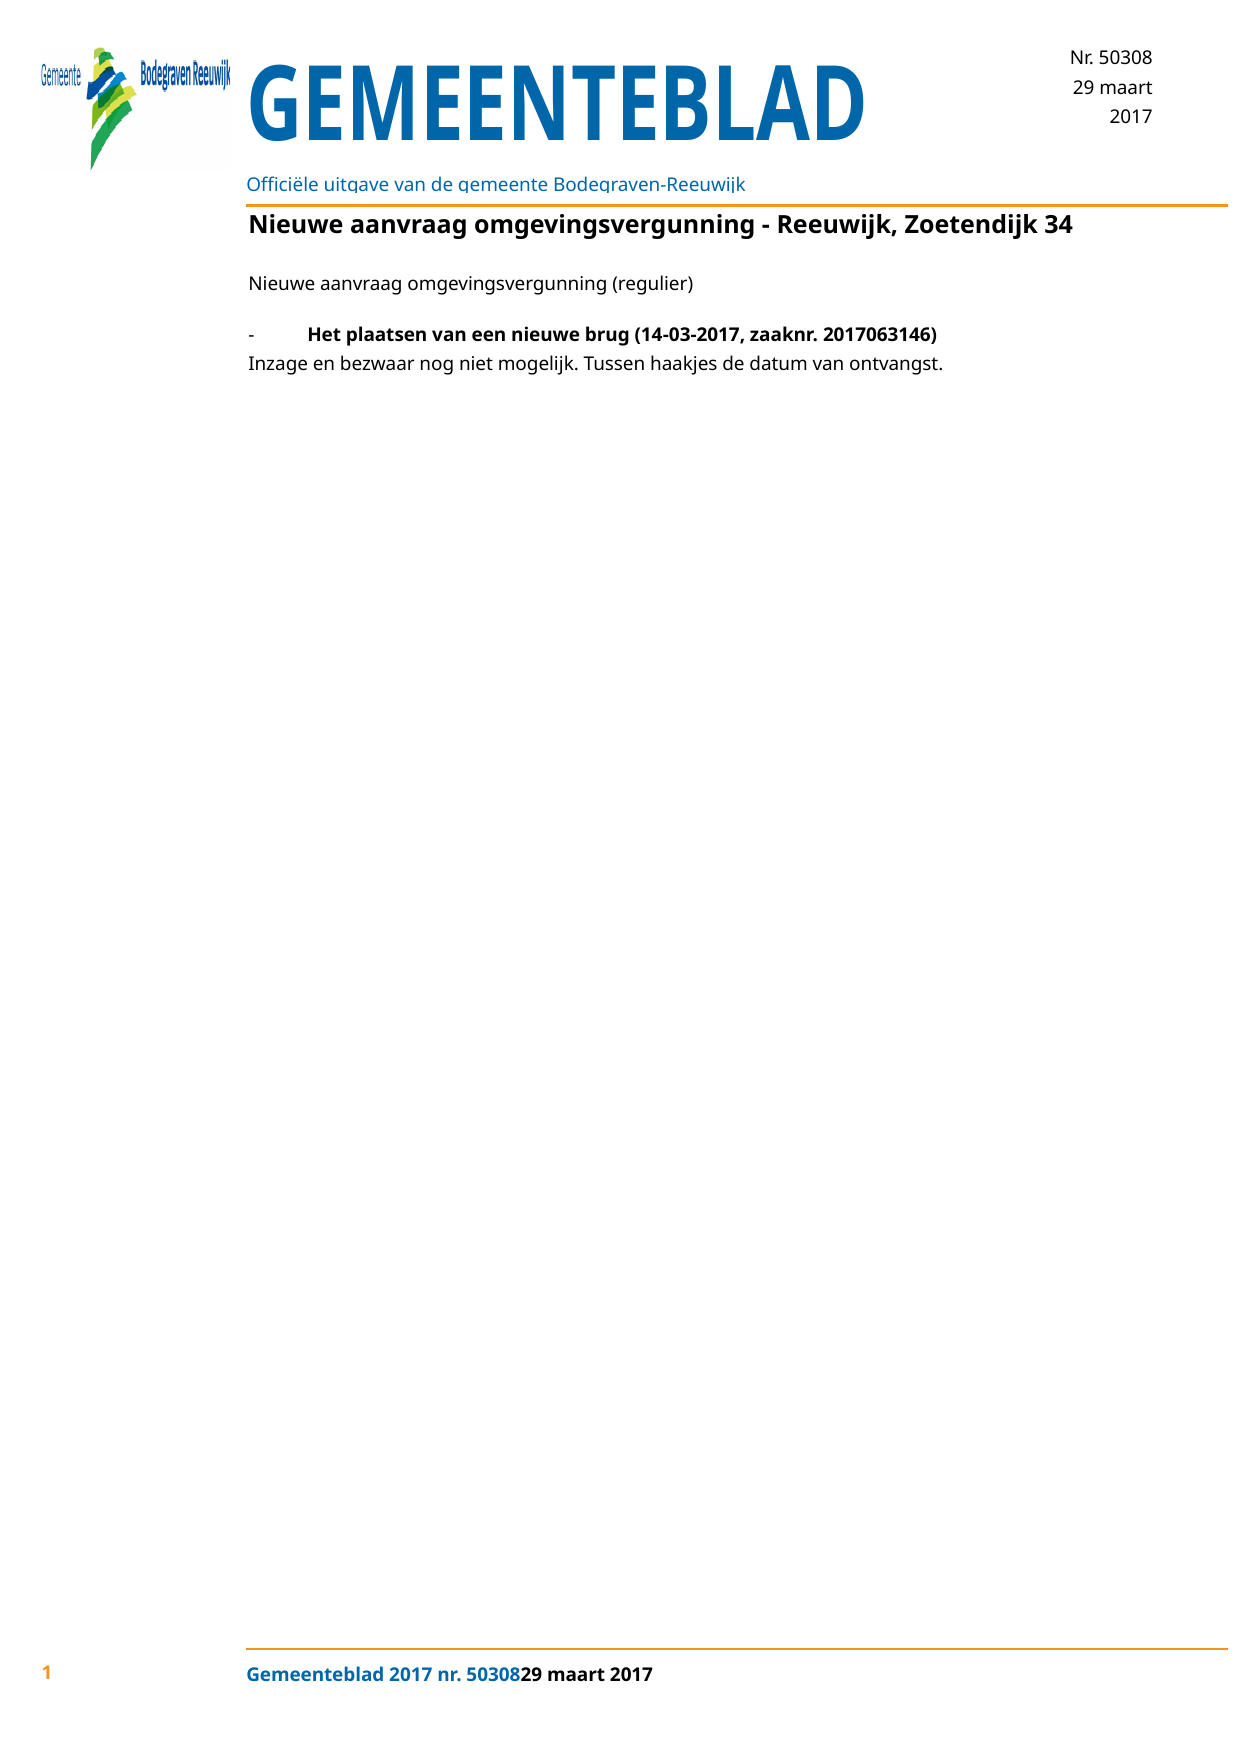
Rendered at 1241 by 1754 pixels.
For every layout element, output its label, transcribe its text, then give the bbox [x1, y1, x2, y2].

text Nieuwe aanvraag omgevingsvergunning - Reeuwijk, Zoetendijk 34 [248, 207, 1152, 241]
list Het plaatsen van een nieuwe brug (14‑03‑2017, zaaknr. 2017063146) [248, 321, 1152, 346]
text Inzage en bezwaar nog niet mogelijk. Tussen haakjes de datum van ontvangst. [248, 350, 1152, 376]
picture [41, 47, 231, 172]
text Nieuwe aanvraag omgevingsvergunning (regulier) [248, 270, 1152, 296]
